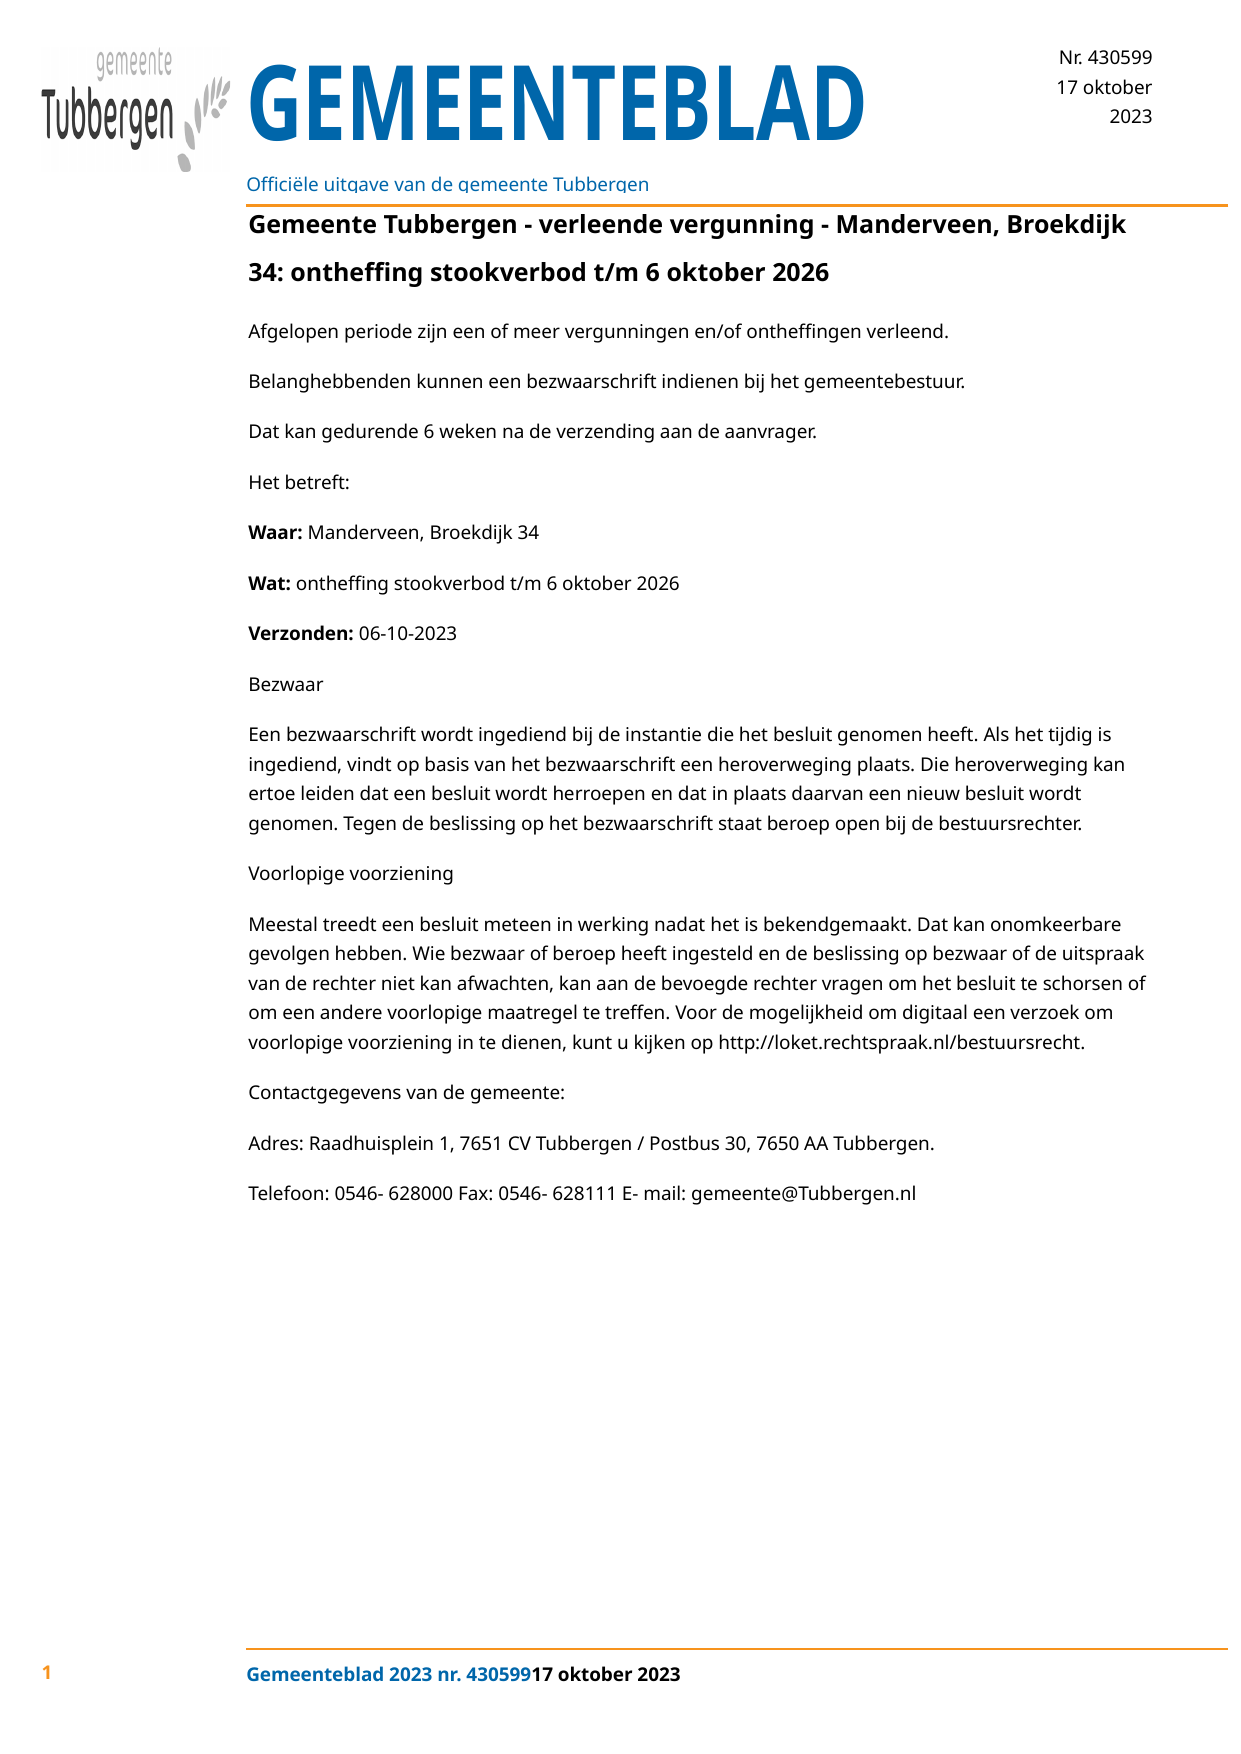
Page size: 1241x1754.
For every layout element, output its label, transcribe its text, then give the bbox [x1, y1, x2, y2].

text Gemeente Tubbergen - verleende vergunning - Manderveen, Broekdijk 34: ontheffing stookverbod t/m 6 oktober 2026 [248, 207, 1152, 288]
picture [41, 47, 231, 172]
text Meestal treedt een besluit meteen in werking nadat het is bekendgemaakt. Dat kan onomkeerbare gevolgen hebben. Wie bezwaar of beroep heeft ingesteld en de beslissing op bezwaar of de uitspraak van de rechter niet kan afwachten, kan aan de bevoegde rechter vragen om het besluit te schorsen of om een andere voorlopige maatregel te treffen. Voor de mogelijkheid om digitaal een verzoek om voorlopige voorziening in te dienen, kunt u kijken op http://loket.rechtspraak.nl/bestuursrecht. [248, 911, 1152, 1055]
text Het betreft: [248, 469, 1152, 495]
text Contactgegevens van de gemeente: [248, 1079, 1152, 1105]
text Waar: Manderveen, Broekdijk 34 [248, 519, 1152, 545]
text Voorlopige voorziening [248, 860, 1152, 886]
text Telefoon: 0546- 628000 Fax: 0546- 628111 E- mail: gemeente@Tubbergen.nl [248, 1180, 1152, 1206]
text Bezwaar [248, 671, 1152, 697]
text Adres: Raadhuisplein 1, 7651 CV Tubbergen / Postbus 30, 7650 AA Tubbergen. [248, 1130, 1152, 1156]
text Verzonden: 06-10-2023 [248, 620, 1152, 646]
text Dat kan gedurende 6 weken na de verzending aan de aanvrager. [248, 419, 1152, 444]
text Een bezwaarschrift wordt ingediend bij de instantie die het besluit genomen heeft. Als het tijdig is ingediend, vindt op basis van het bezwaarschrift een heroverweging plaats. Die heroverweging kan ertoe leiden dat een besluit wordt herroepen en dat in plaats daarvan een nieuw besluit wordt genomen. Tegen de beslissing op het bezwaarschrift staat beroep open bij de bestuursrechter. [248, 721, 1152, 836]
text Belanghebbenden kunnen een bezwaarschrift indienen bij het gemeentebestuur. [248, 368, 1152, 394]
text Wat: ontheffing stookverbod t/m 6 oktober 2026 [248, 570, 1152, 596]
text Afgelopen periode zijn een of meer vergunningen en/of ontheffingen verleend. [248, 318, 1152, 344]
